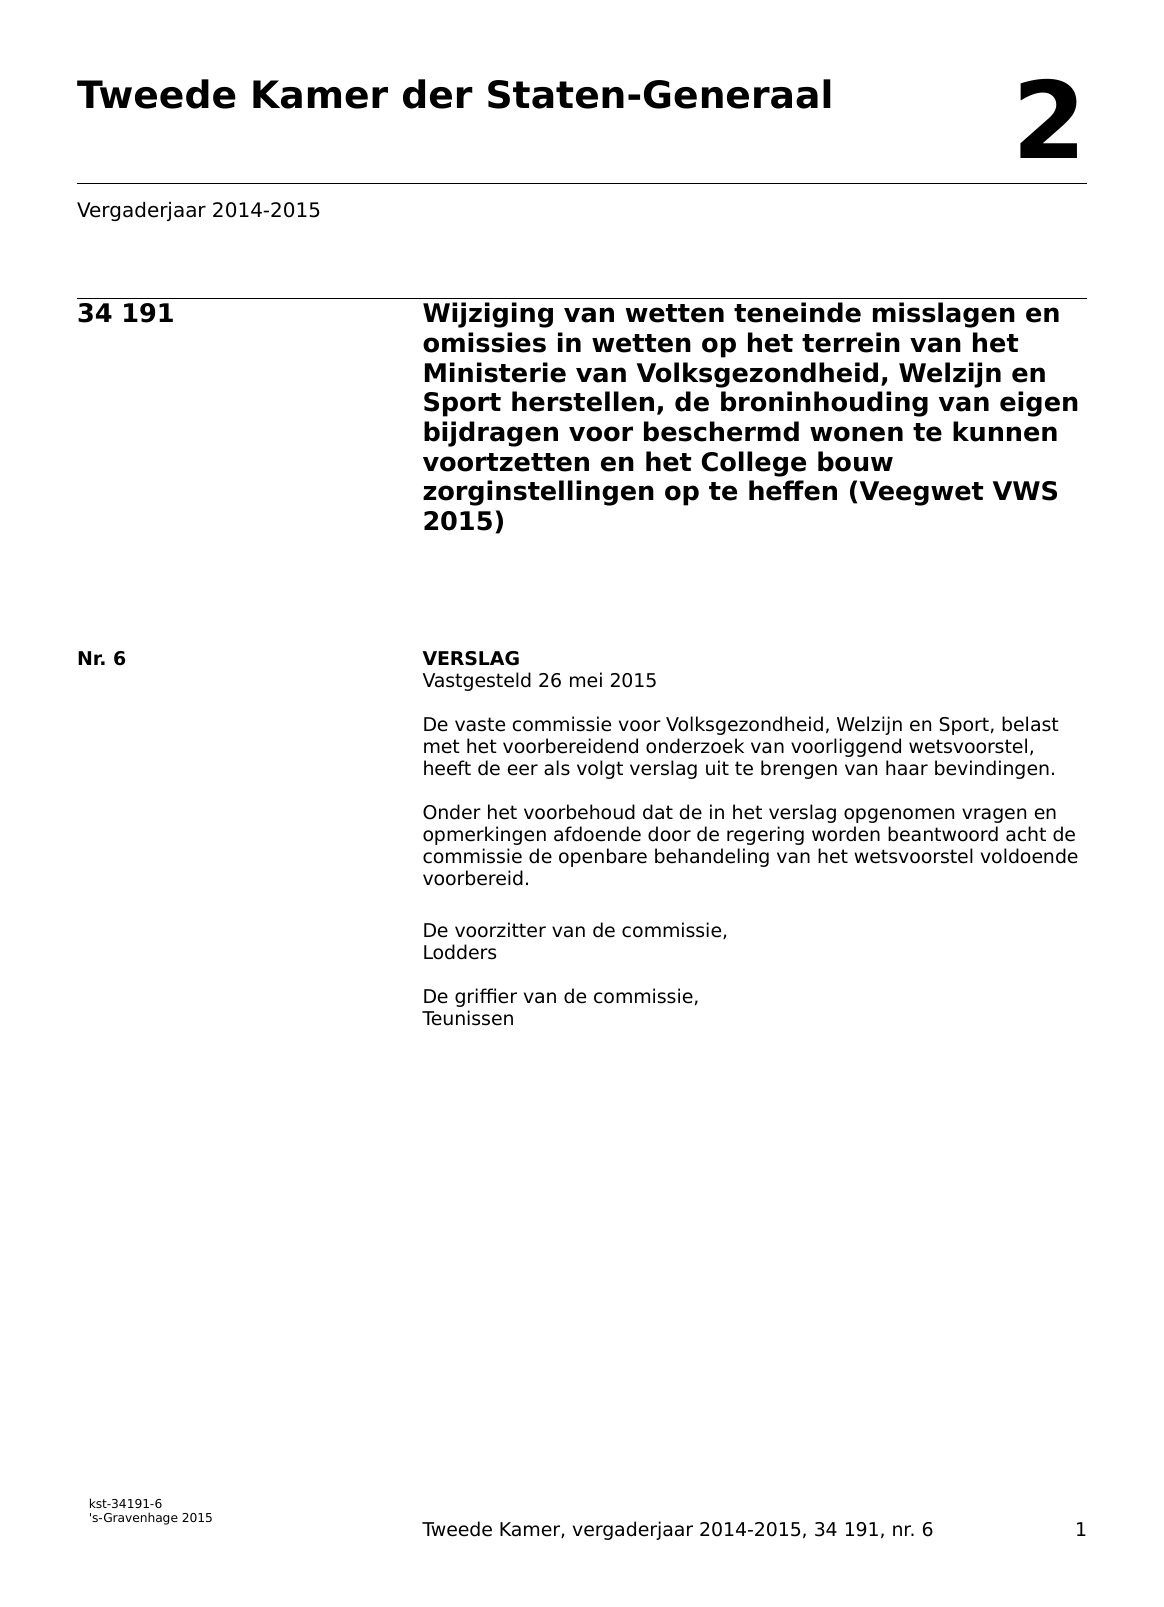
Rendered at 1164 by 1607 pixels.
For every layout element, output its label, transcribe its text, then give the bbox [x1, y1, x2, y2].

subtitle Nr. 6 VERSLAG [77, 647, 1087, 669]
text Onder het voorbehoud dat de in het verslag opgenomen vragen en opmerkingen afdoende door de regering worden beantwoord acht de commissie de openbare behandeling van het wetsvoorstel voldoende voorbereid. [422, 802, 1087, 890]
text kst-34191-6 [88, 1497, 323, 1511]
table_header 2 [886, 59, 1087, 183]
subtitle 34 191 Wijziging van wetten teneinde misslagen en omissies in wetten op het terrein van het Ministerie van Volksgezondheid, Welzijn en Sport herstellen, de broninhouding van eigen bijdragen voor beschermd wonen te kunnen voortzetten en het College bouw zorginstellingen op te heffen (Veegwet VWS 2015) [77, 299, 1087, 536]
text 's-Gravenhage 2015 [88, 1511, 323, 1525]
text De voorzitter van de commissie, Lodders [422, 920, 1087, 964]
table_header Tweede Kamer der Staten-Generaal [77, 59, 886, 183]
text De griffier van de commissie, Teunissen [422, 986, 1087, 1030]
text Vastgesteld 26 mei 2015 [422, 669, 1087, 691]
text De vaste commissie voor Volksgezondheid, Welzijn en Sport, belast met het voorbereidend onderzoek van voorliggend wetsvoorstel, heeft de eer als volgt verslag uit te brengen van haar bevindingen. [422, 714, 1087, 779]
table_cell Vergaderjaar 2014-2015 [77, 184, 1087, 298]
